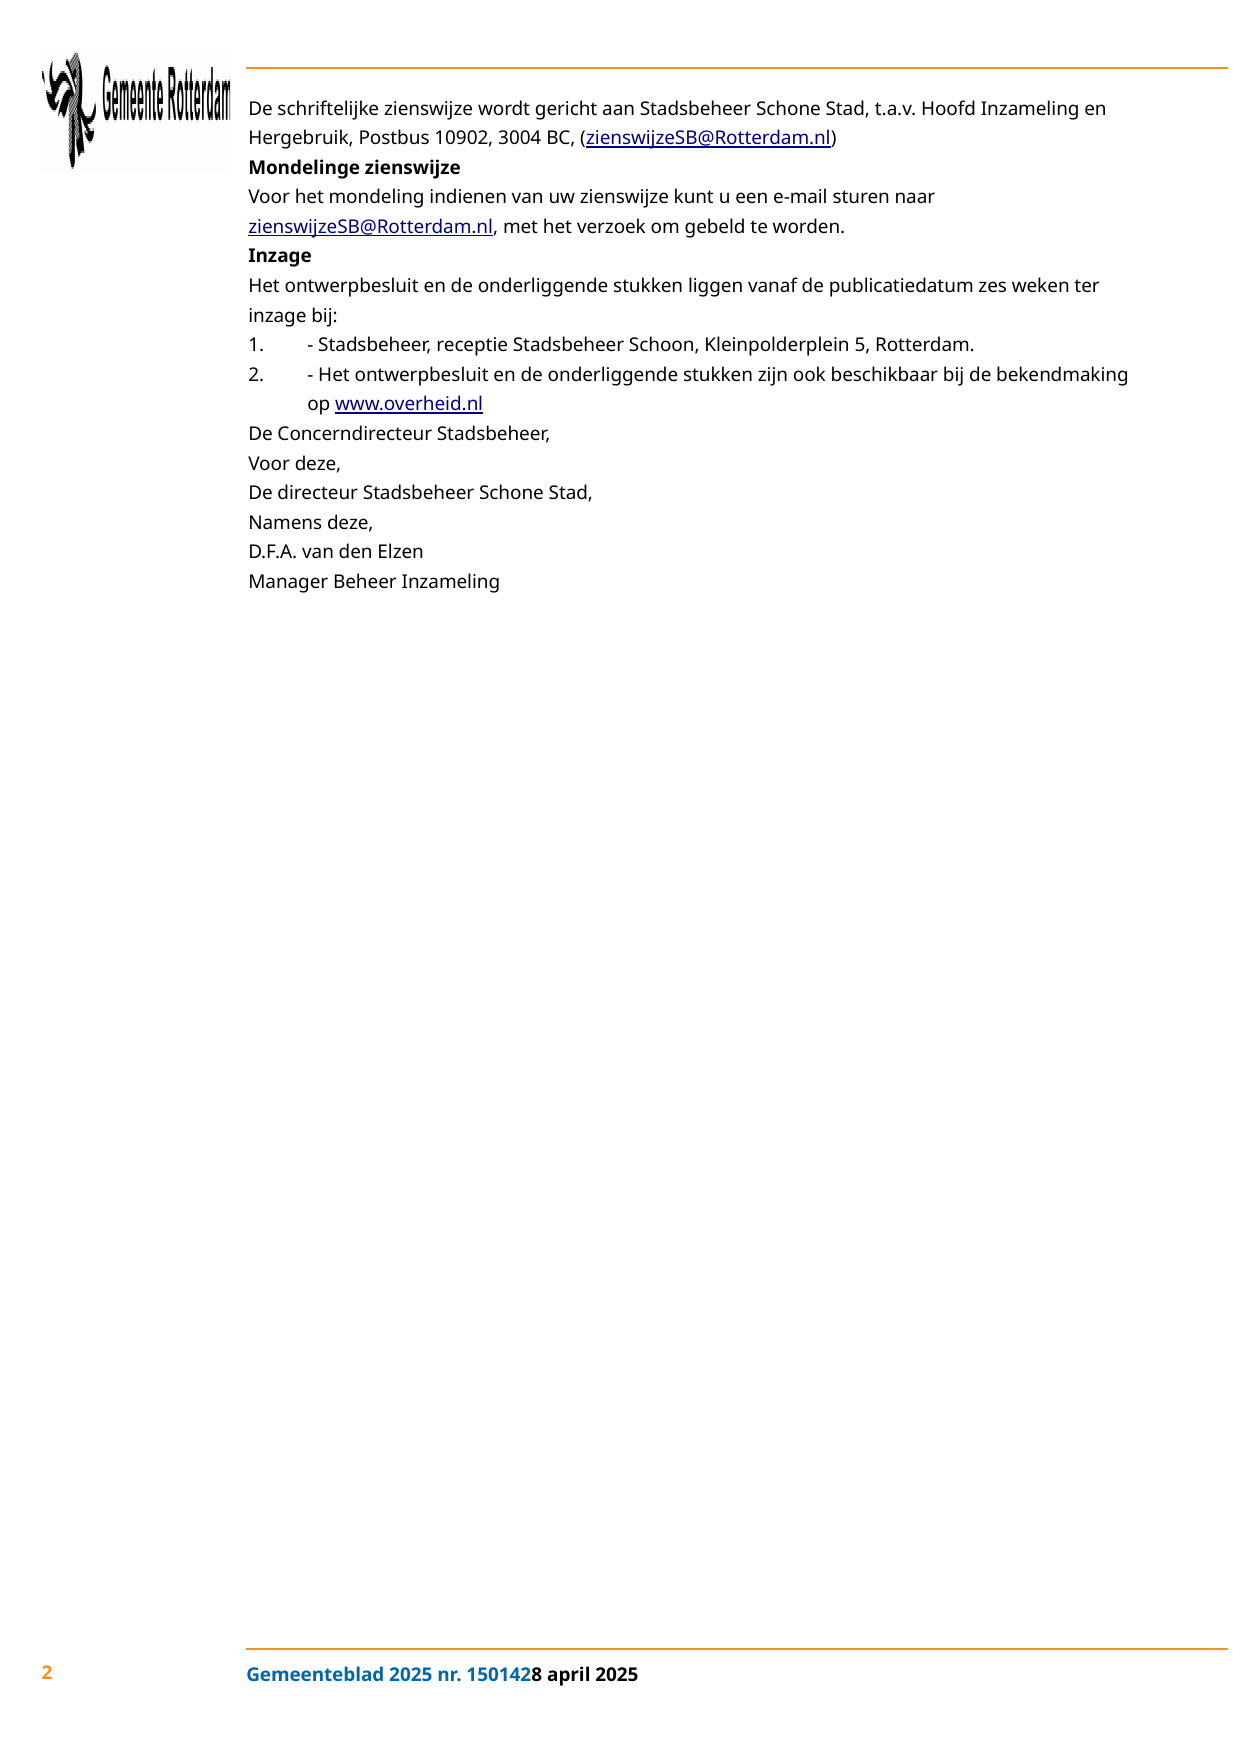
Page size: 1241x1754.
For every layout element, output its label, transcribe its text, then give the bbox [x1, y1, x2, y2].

text De schriftelijke zienswijze wordt gericht aan Stadsbeheer Schone Stad, t.a.v. Hoofd Inzameling en Hergebruik, Postbus 10902, 3004 BC, (zienswijzeSB@Rotterdam.nl) [248, 95, 1152, 150]
text D.F.A. van den Elzen [248, 538, 1152, 564]
text De directeur Stadsbeheer Schone Stad, [248, 479, 1152, 505]
list - Het ontwerpbesluit en de onderliggende stukken zijn ook beschikbaar bij de bekendmaking op www.overheid.nl [248, 361, 1152, 416]
text Manager Beheer Inzameling [248, 568, 1152, 594]
text De Concerndirecteur Stadsbeheer, [248, 420, 1152, 446]
text Het ontwerpbesluit en de onderliggende stukken liggen vanaf de publicatiedatum zes weken ter inzage bij: [248, 272, 1152, 328]
text Inzage [248, 243, 1152, 268]
text Voor deze, [248, 450, 1152, 476]
text Voor het mondeling indienen van uw zienswijze kunt u een e-mail sturen naar zienswijzeSB@Rotterdam.nl, met het verzoek om gebeld te worden. [248, 183, 1152, 239]
list - Stadsbeheer, receptie Stadsbeheer Schoon, Kleinpolderplein 5, Rotterdam. [248, 331, 1152, 357]
picture [41, 47, 231, 172]
text Namens deze, [248, 509, 1152, 535]
text Mondelinge zienswijze [248, 154, 1152, 180]
